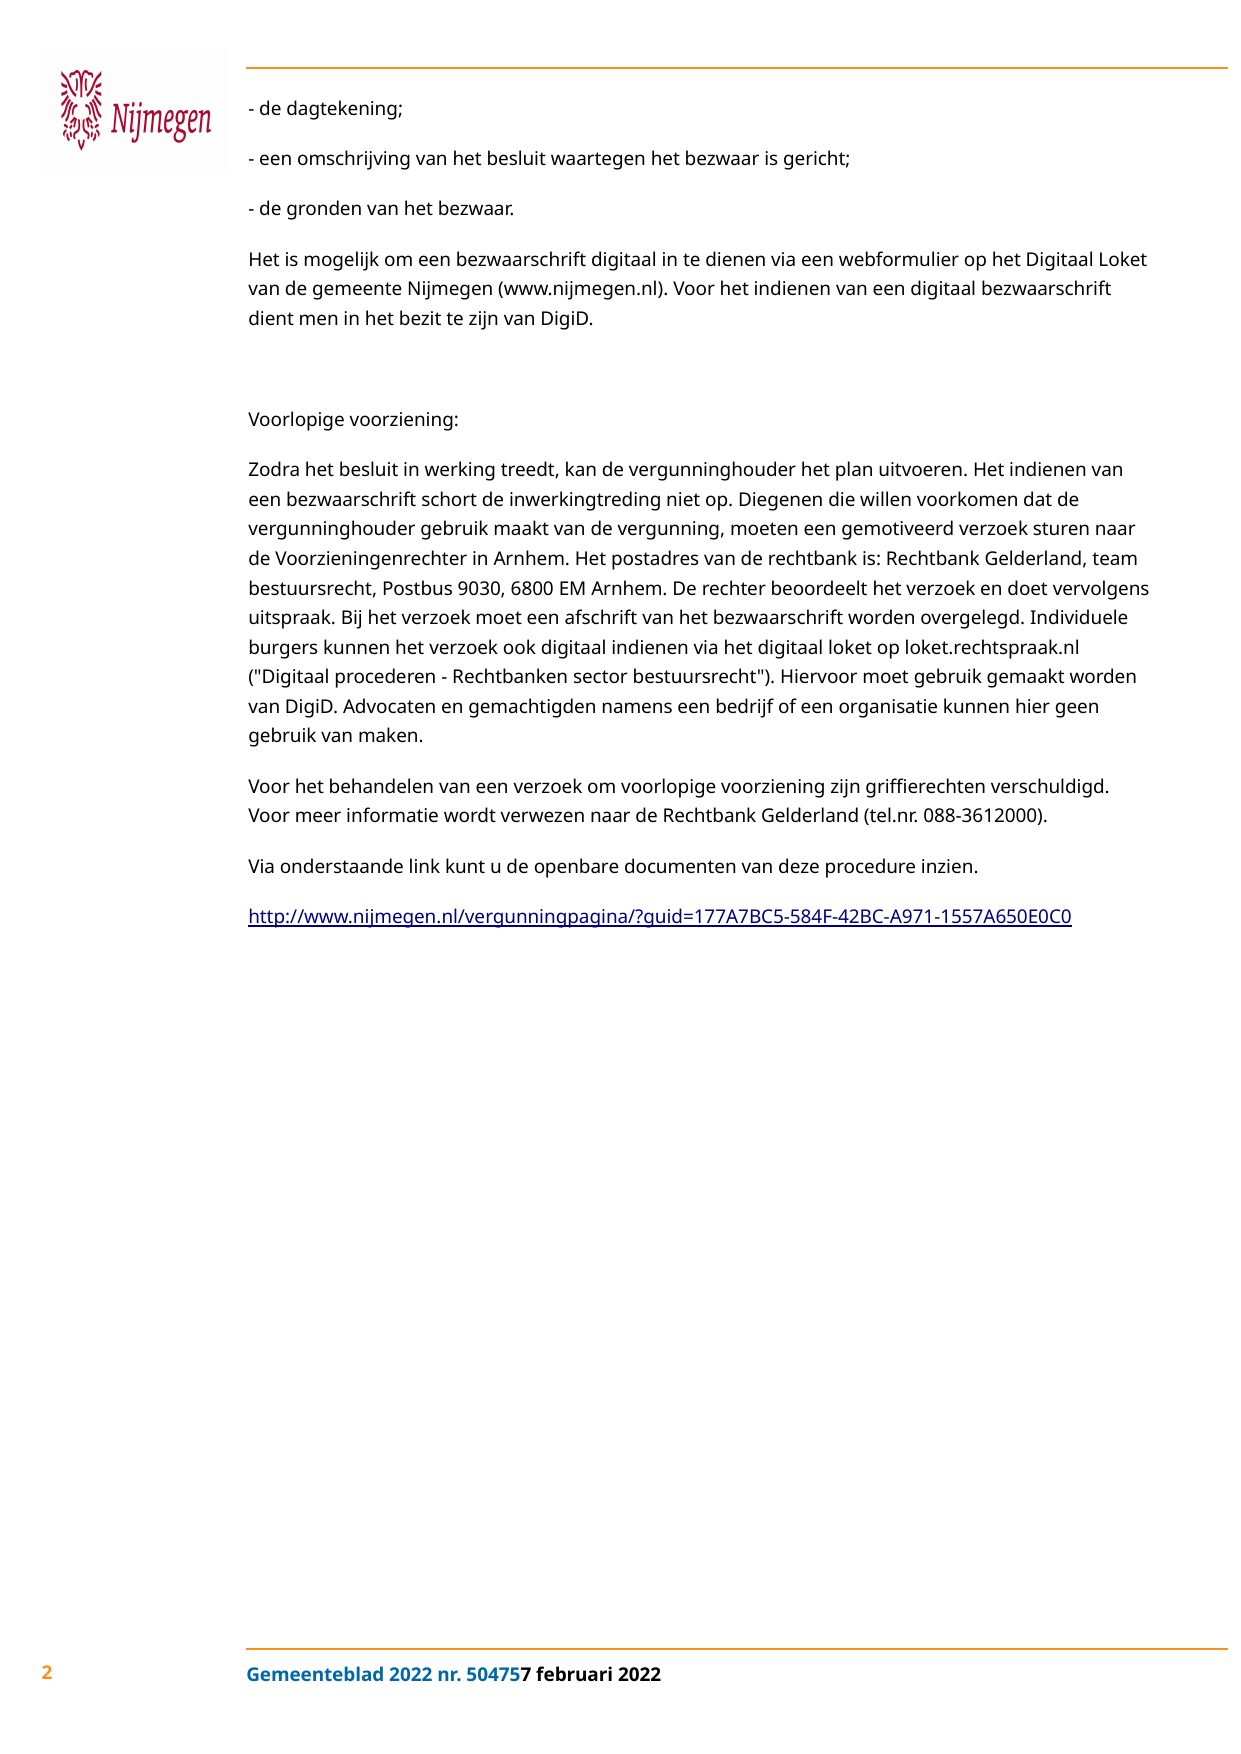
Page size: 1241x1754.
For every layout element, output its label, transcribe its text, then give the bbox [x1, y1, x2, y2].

text - de dagtekening; [248, 95, 1152, 121]
text - de gronden van het bezwaar. [248, 196, 1152, 221]
text Het is mogelijk om een bezwaarschrift digitaal in te dienen via een webformulier op het Digitaal Loket van de gemeente Nijmegen (www.nijmegen.nl). Voor het indienen van een digitaal bezwaarschrift dient men in het bezit te zijn van DigiD. [248, 246, 1152, 331]
picture [41, 47, 231, 172]
text http://www.nijmegen.nl/vergunningpagina/?guid=177A7BC5-584F-42BC-A971-1557A650E0C0 [248, 903, 1152, 929]
text Via onderstaande link kunt u de openbare documenten van deze procedure inzien. [248, 853, 1152, 879]
text Voor het behandelen van een verzoek om voorlopige voorziening zijn griffierechten verschuldigd. Voor meer informatie wordt verwezen naar de Rechtbank Gelderland (tel.nr. 088-3612000). [248, 773, 1152, 828]
text Voorlopige voorziening: [248, 406, 1152, 432]
text Zodra het besluit in werking treedt, kan de vergunninghouder het plan uitvoeren. Het indienen van een bezwaarschrift schort de inwerkingtreding niet op. Diegenen die willen voorkomen dat de vergunninghouder gebruik maakt van de vergunning, moeten een gemotiveerd verzoek sturen naar de Voorzieningenrechter in Arnhem. Het postadres van de rechtbank is: Rechtbank Gelderland, team bestuursrecht, Postbus 9030, 6800 EM Arnhem. De rechter beoordeelt het verzoek en doet vervolgens uitspraak. Bij het verzoek moet een afschrift van het bezwaarschrift worden overgelegd. Individuele burgers kunnen het verzoek ook digitaal indienen via het digitaal loket op loket.rechtspraak.nl ("Digitaal procederen - Rechtbanken sector bestuursrecht"). Hiervoor moet gebruik gemaakt worden van DigiD. Advocaten en gemachtigden namens een bedrijf of een organisatie kunnen hier geen gebruik van maken. [248, 456, 1152, 748]
text - een omschrijving van het besluit waartegen het bezwaar is gericht; [248, 145, 1152, 171]
